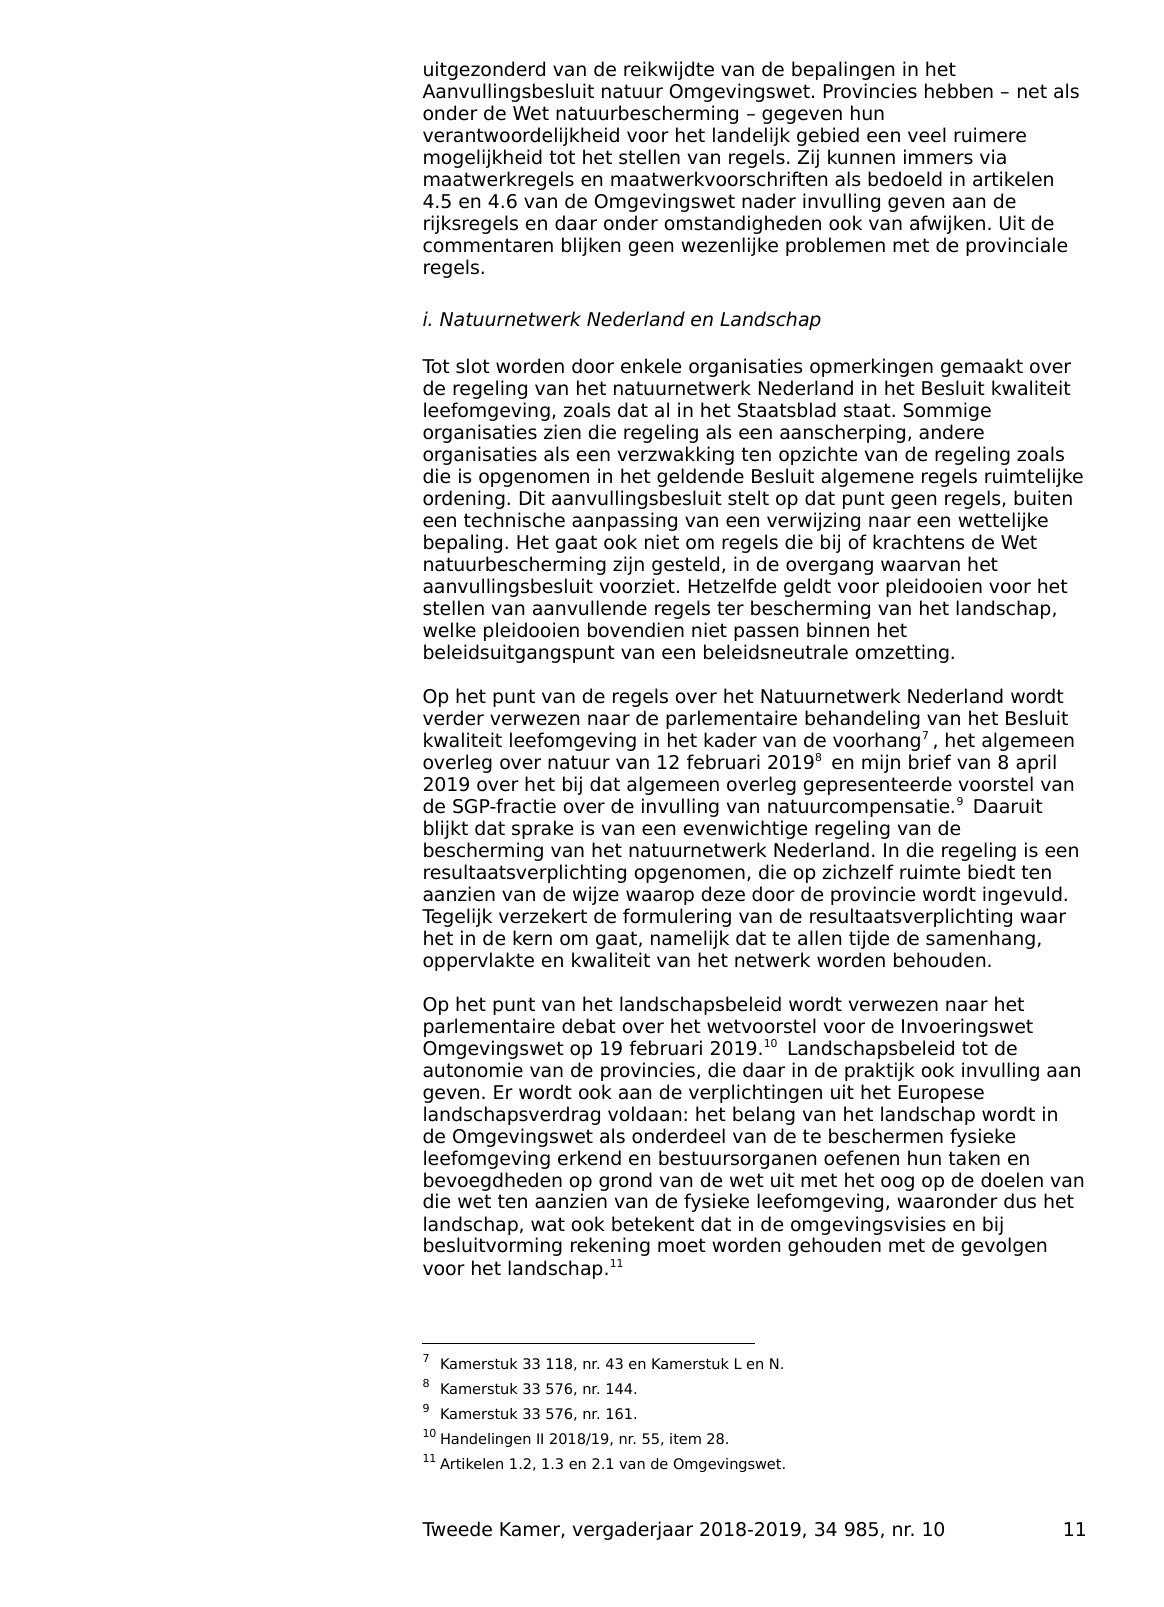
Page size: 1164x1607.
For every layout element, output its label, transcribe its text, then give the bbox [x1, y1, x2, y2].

subtitle i. Natuurnetwerk Nederland en Landschap [422, 309, 1087, 331]
text Kamerstuk 33 118, nr. 43 en Kamerstuk L en N. [422, 1352, 1087, 1374]
text Artikelen 1.2, 1.3 en 2.1 van de Omgevingswet. [422, 1452, 1087, 1474]
text Op het punt van het landschapsbeleid wordt verwezen naar het parlementaire debat over het wetvoorstel voor de Invoeringswet Omgevingswet op 19 februari 2019. Landschapsbeleid tot de autonomie van de provincies, die daar in de praktijk ook invulling aan geven. Er wordt ook aan de verplichtingen uit het Europese landschapsverdrag voldaan: het belang van het landschap wordt in de Omgevingswet als onderdeel van de te beschermen fysieke leefomgeving erkend en bestuursorganen oefenen hun taken en bevoegdheden op grond van de wet uit met het oog op de doelen van die wet ten aanzien van de fysieke leefomgeving, waaronder dus het landschap, wat ook betekent dat in de omgevingsvisies en bij besluitvorming rekening moet worden gehouden met de gevolgen voor het landschap. [422, 994, 1087, 1279]
text Kamerstuk 33 576, nr. 144. [422, 1377, 1087, 1399]
text Kamerstuk 33 576, nr. 161. [422, 1402, 1087, 1424]
text Tot slot worden door enkele organisaties opmerkingen gemaakt over de regeling van het natuurnetwerk Nederland in het Besluit kwaliteit leefomgeving, zoals dat al in het Staatsblad staat. Sommige organisaties zien die regeling als een aanscherping, andere organisaties als een verzwakking ten opzichte van de regeling zoals die is opgenomen in het geldende Besluit algemene regels ruimtelijke ordening. Dit aanvullingsbesluit stelt op dat punt geen regels, buiten een technische aanpassing van een verwijzing naar een wettelijke bepaling. Het gaat ook niet om regels die bij of krachtens de Wet natuurbescherming zijn gesteld, in de overgang waarvan het aanvullingsbesluit voorziet. Hetzelfde geldt voor pleidooien voor het stellen van aanvullende regels ter bescherming van het landschap, welke pleidooien bovendien niet passen binnen het beleidsuitgangspunt van een beleidsneutrale omzetting. [422, 356, 1087, 663]
text uitgezonderd van de reikwijdte van de bepalingen in het Aanvullingsbesluit natuur Omgevingswet. Provincies hebben – net als onder de Wet natuurbescherming – gegeven hun verantwoordelijkheid voor het landelijk gebied een veel ruimere mogelijkheid tot het stellen van regels. Zij kunnen immers via maatwerkregels en maatwerkvoorschriften als bedoeld in artikelen 4.5 en 4.6 van de Omgevingswet nader invulling geven aan de rijksregels en daar onder omstandigheden ook van afwijken. Uit de commentaren blijken geen wezenlijke problemen met de provinciale regels. [422, 59, 1087, 279]
text Op het punt van de regels over het Natuurnetwerk Nederland wordt verder verwezen naar de parlementaire behandeling van het Besluit kwaliteit leefomgeving in het kader van de voorhang, het algemeen overleg over natuur van 12 februari 2019 en mijn brief van 8 april 2019 over het bij dat algemeen overleg gepresenteerde voorstel van de SGP-fractie over de invulling van natuurcompensatie. Daaruit blijkt dat sprake is van een evenwichtige regeling van de bescherming van het natuurnetwerk Nederland. In die regeling is een resultaatsverplichting opgenomen, die op zichzelf ruimte biedt ten aanzien van de wijze waarop deze door de provincie wordt ingevuld. Tegelijk verzekert de formulering van de resultaatsverplichting waar het in de kern om gaat, namelijk dat te allen tijde de samenhang, oppervlakte en kwaliteit van het netwerk worden behouden. [422, 686, 1087, 971]
text Handelingen II 2018/19, nr. 55, item 28. [422, 1427, 1087, 1449]
